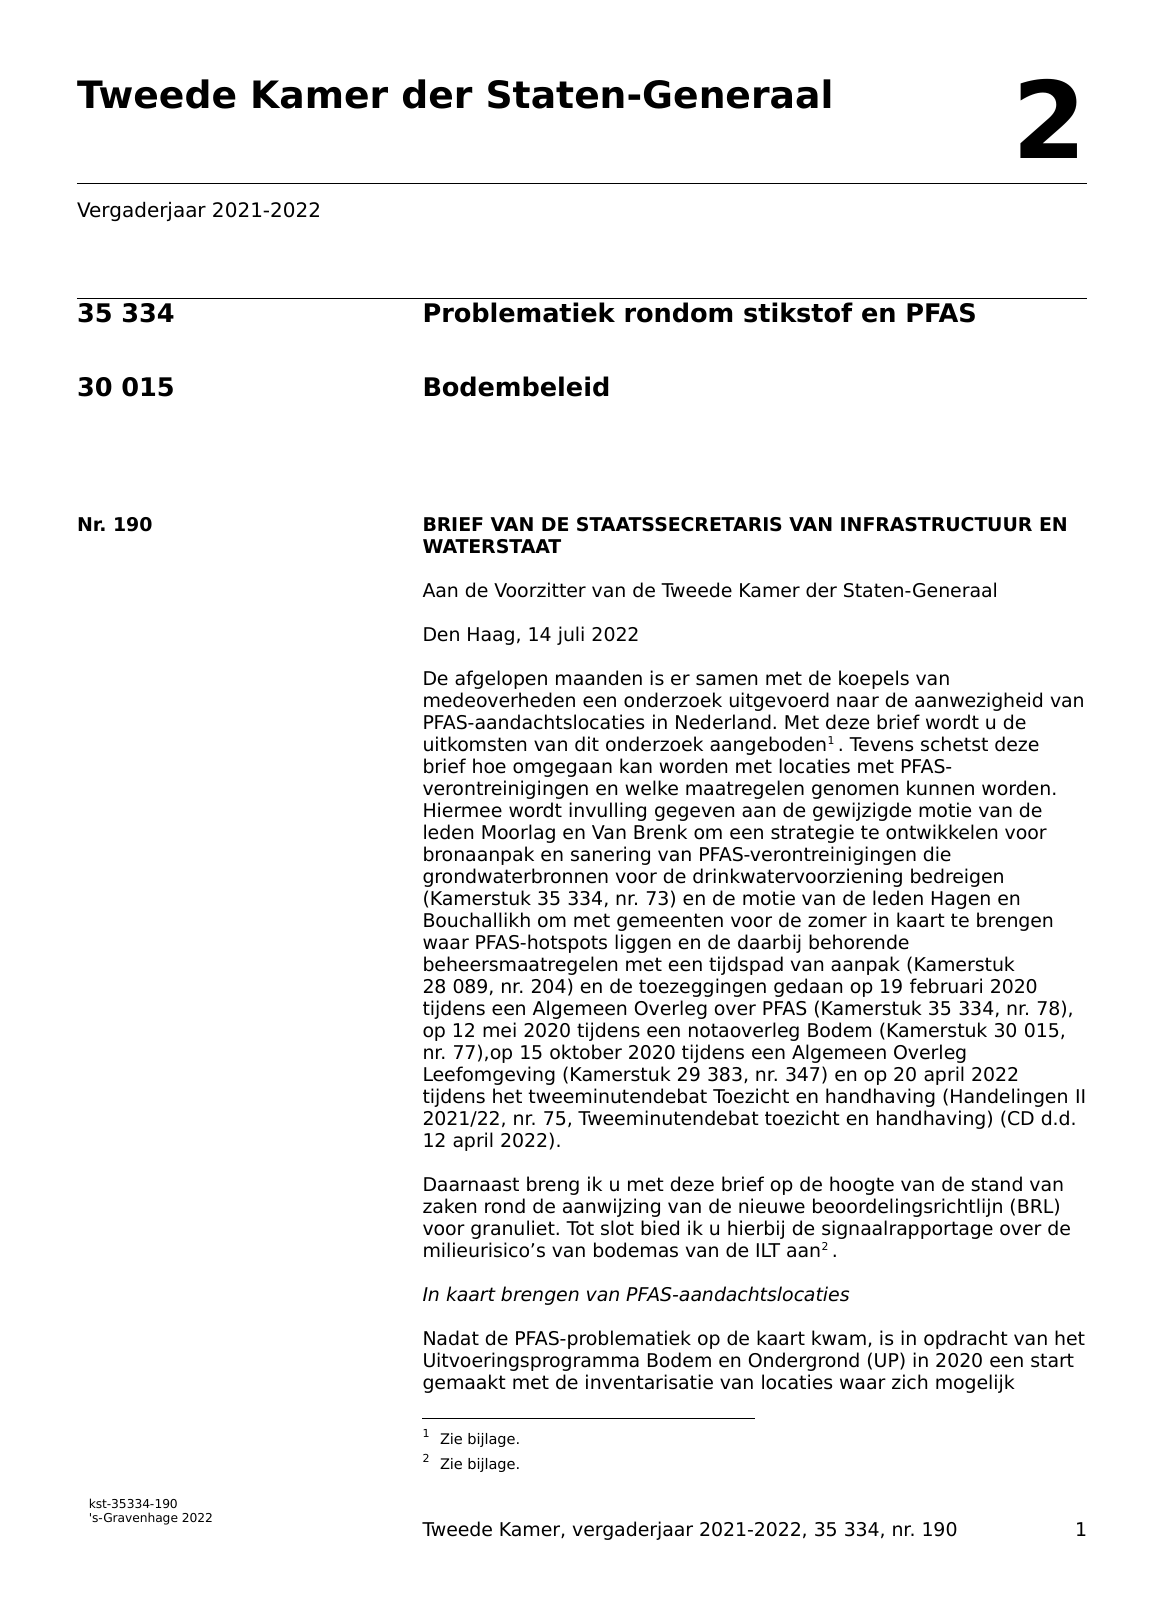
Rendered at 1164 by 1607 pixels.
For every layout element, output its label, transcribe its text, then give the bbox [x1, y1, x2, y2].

text kst-35334-190 [88, 1497, 323, 1511]
text Zie bijlage. [422, 1452, 1087, 1474]
text De afgelopen maanden is er samen met de koepels van medeoverheden een onderzoek uitgevoerd naar de aanwezigheid van PFAS-aandachtslocaties in Nederland. Met deze brief wordt u de uitkomsten van dit onderzoek aangeboden. Tevens schetst deze brief hoe omgegaan kan worden met locaties met PFAS-verontreinigingen en welke maatregelen genomen kunnen worden. Hiermee wordt invulling gegeven aan de gewijzigde motie van de leden Moorlag en Van Brenk om een strategie te ontwikkelen voor bronaanpak en sanering van PFAS-verontreinigingen die grondwaterbronnen voor de drinkwatervoorziening bedreigen (Kamerstuk 35 334, nr. 73) en de motie van de leden Hagen en Bouchallikh om met gemeenten voor de zomer in kaart te brengen waar PFAS-hotspots liggen en de daarbij behorende beheersmaatregelen met een tijdspad van aanpak (Kamerstuk 28 089, nr. 204) en de toezeggingen gedaan op 19 februari 2020 tijdens een Algemeen Overleg over PFAS (Kamerstuk 35 334, nr. 78), op 12 mei 2020 tijdens een notaoverleg Bodem (Kamerstuk 30 015, nr. 77),op 15 oktober 2020 tijdens een Algemeen Overleg Leefomgeving (Kamerstuk 29 383, nr. 347) en op 20 april 2022 tijdens het tweeminutendebat Toezicht en handhaving (Handelingen II 2021/22, nr. 75, Tweeminutendebat toezicht en handhaving) (CD d.d. 12 april 2022). [422, 668, 1087, 1152]
subtitle Nr. 190 BRIEF VAN DE STAATSSECRETARIS VAN INFRASTRUCTUUR EN WATERSTAAT [77, 514, 1087, 558]
table_header Tweede Kamer der Staten-Generaal [77, 59, 886, 183]
table_cell Vergaderjaar 2021-2022 [77, 184, 1087, 298]
text Aan de Voorzitter van de Tweede Kamer der Staten-Generaal [422, 580, 1087, 602]
text Nadat de PFAS-problematiek op de kaart kwam, is in opdracht van het Uitvoeringsprogramma Bodem en Ondergrond (UP) in 2020 een start gemaakt met de inventarisatie van locaties waar zich mogelijk [422, 1328, 1087, 1394]
table_header 2 [886, 59, 1087, 183]
subtitle 35 334 Problematiek rondom stikstof en PFAS [77, 299, 1087, 329]
subtitle 30 015 Bodembeleid [77, 373, 1087, 403]
text Daarnaast breng ik u met deze brief op de hoogte van de stand van zaken rond de aanwijzing van de nieuwe beoordelingsrichtlijn (BRL) voor granuliet. Tot slot bied ik u hierbij de signaalrapportage over de milieurisico’s van bodemas van de ILT aan. [422, 1174, 1087, 1262]
text Den Haag, 14 juli 2022 [422, 624, 1087, 646]
text Zie bijlage. [422, 1427, 1087, 1449]
text 's-Gravenhage 2022 [88, 1511, 323, 1525]
subtitle In kaart brengen van PFAS-aandachtslocaties [422, 1284, 1087, 1306]
